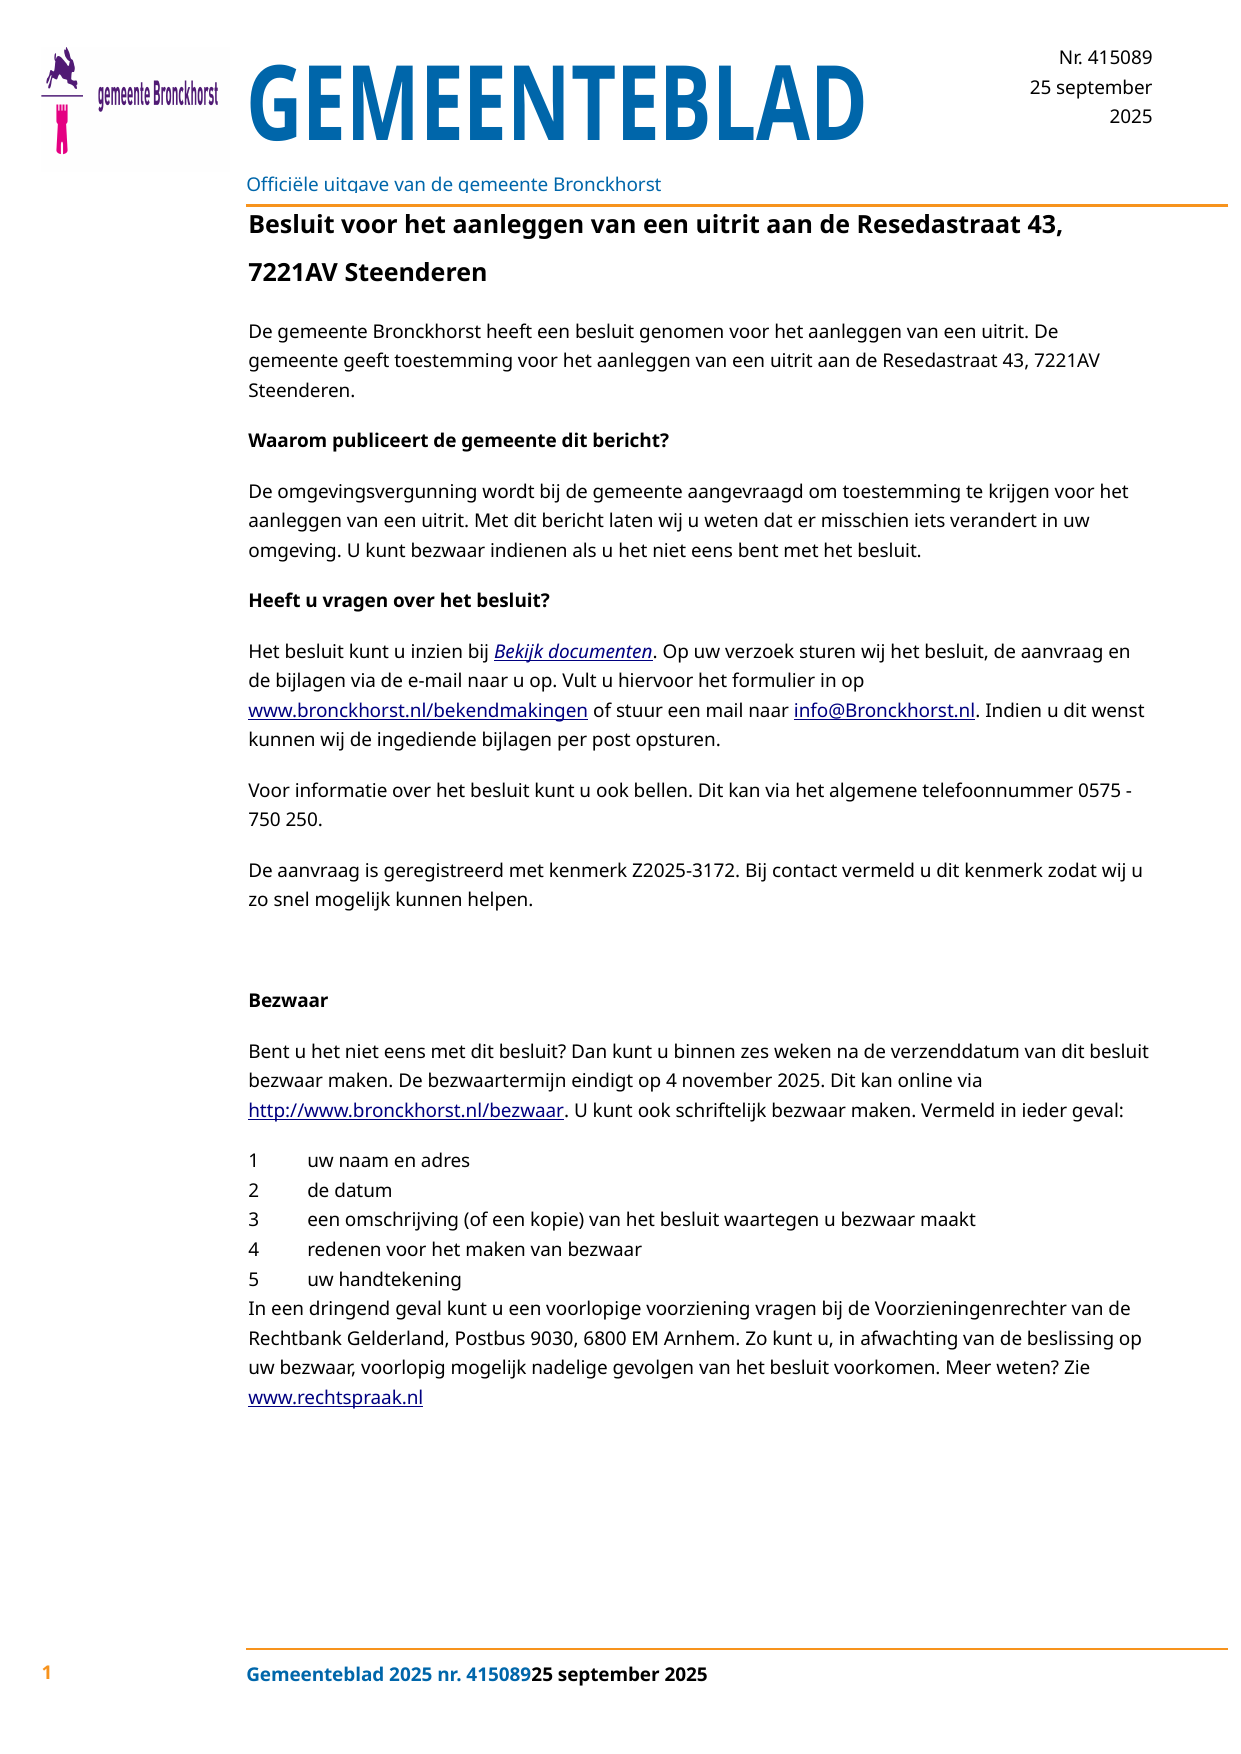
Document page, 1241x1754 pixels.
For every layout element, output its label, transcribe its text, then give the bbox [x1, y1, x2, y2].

text Bent u het niet eens met dit besluit? Dan kunt u binnen zes weken na de verzenddatum van dit besluit bezwaar maken. De bezwaartermijn eindigt op 4 november 2025. Dit kan online via http://www.bronckhorst.nl/bezwaar. U kunt ook schriftelijk bezwaar maken. Vermeld in ieder geval: [248, 1038, 1152, 1123]
text In een dringend geval kunt u een voorlopige voorziening vragen bij de Voorzieningenrechter van de Rechtbank Gelderland, Postbus 9030, 6800 EM Arnhem. Zo kunt u, in afwachting van de beslissing op uw bezwaar, voorlopig mogelijk nadelige gevolgen van het besluit voorkomen. Meer weten? Zie www.rechtspraak.nl [248, 1295, 1152, 1410]
text Heeft u vragen over het besluit? [248, 587, 1152, 613]
list de datum [248, 1177, 1152, 1203]
text Bezwaar [248, 987, 1152, 1013]
list redenen voor het maken van bezwaar [248, 1236, 1152, 1262]
text Het besluit kunt u inzien bij Bekijk documenten. Op uw verzoek sturen wij het besluit, de aanvraag en de bijlagen via de e-mail naar u op. Vult u hiervoor het formulier in op www.bronckhorst.nl/bekendmakingen of stuur een mail naar info@Bronckhorst.nl. Indien u dit wenst kunnen wij de ingediende bijlagen per post opsturen. [248, 638, 1152, 752]
list een omschrijving (of een kopie) van het besluit waartegen u bezwaar maakt [248, 1207, 1152, 1232]
text Waarom publiceert de gemeente dit bericht? [248, 427, 1152, 453]
text De omgevingsvergunning wordt bij de gemeente aangevraagd om toestemming te krijgen voor het aanleggen van een uitrit. Met dit bericht laten wij u weten dat er misschien iets verandert in uw omgeving. U kunt bezwaar indienen als u het niet eens bent met het besluit. [248, 478, 1152, 563]
list uw handtekening [248, 1266, 1152, 1292]
text De gemeente Bronckhorst heeft een besluit genomen voor het aanleggen van een uitrit. De gemeente geeft toestemming voor het aanleggen van een uitrit aan de Resedastraat 43, 7221AV Steenderen. [248, 318, 1152, 403]
text Besluit voor het aanleggen van een uitrit aan de Resedastraat 43, 7221AV Steenderen [248, 207, 1152, 288]
list uw naam en adres [248, 1147, 1152, 1173]
picture [41, 47, 231, 172]
text Voor informatie over het besluit kunt u ook bellen. Dit kan via het algemene telefoonnummer 0575 - 750 250. [248, 777, 1152, 832]
text De aanvraag is geregistreerd met kenmerk Z2025-3172. Bij contact vermeld u dit kenmerk zodat wij u zo snel mogelijk kunnen helpen. [248, 857, 1152, 912]
